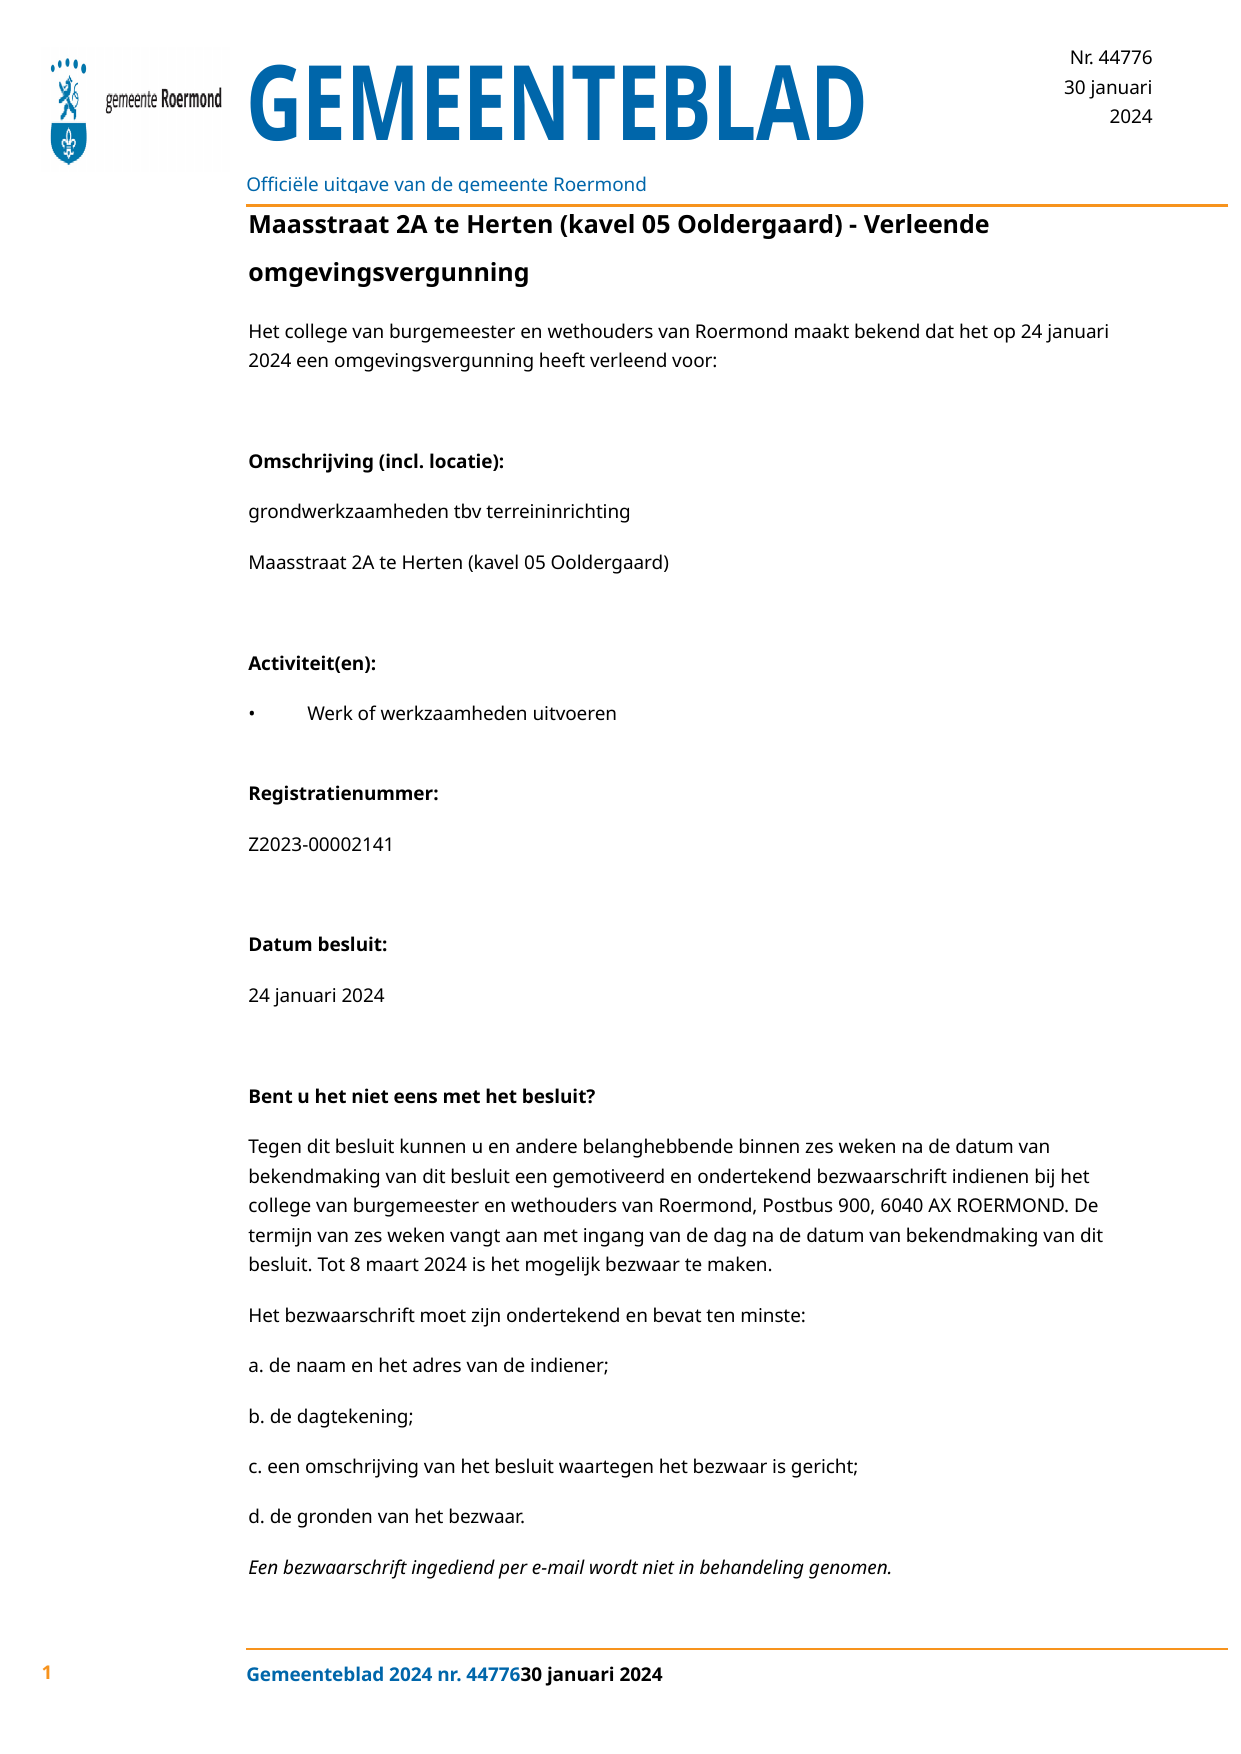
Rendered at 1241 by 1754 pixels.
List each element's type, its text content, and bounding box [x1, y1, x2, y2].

text 24 januari 2024 [248, 982, 1152, 1008]
list Werk of werkzaamheden uitvoeren [248, 700, 1152, 726]
text grondwerkzaamheden tbv terreininrichting [248, 499, 1152, 524]
text a. de naam en het adres van de indiener; [248, 1352, 1152, 1378]
text Bent u het niet eens met het besluit? [248, 1083, 1152, 1109]
text c. een omschrijving van het besluit waartegen het bezwaar is gericht; [248, 1453, 1152, 1479]
text Maasstraat 2A te Herten (kavel 05 Ooldergaard) [248, 549, 1152, 575]
text Een bezwaarschrift ingediend per e-mail wordt niet in behandeling genomen. [248, 1554, 1152, 1580]
text Maasstraat 2A te Herten (kavel 05 Ooldergaard) - Verleende omgevingsvergunning [248, 207, 1152, 288]
text Activiteit(en): [248, 650, 1152, 676]
text Het bezwaarschrift moet zijn ondertekend en bevat ten minste: [248, 1302, 1152, 1328]
text Registratienummer: [248, 780, 1152, 806]
text Omschrijving (incl. locatie): [248, 448, 1152, 474]
text Datum besluit: [248, 932, 1152, 957]
text Tegen dit besluit kunnen u en andere belanghebbende binnen zes weken na de datum van bekendmaking van dit besluit een gemotiveerd en ondertekend bezwaarschrift indienen bij het college van burgemeester en wethouders van Roermond, Postbus 900, 6040 AX ROERMOND. De termijn van zes weken vangt aan met ingang van de dag na de datum van bekendmaking van dit besluit. Tot 8 maart 2024 is het mogelijk bezwaar te maken. [248, 1133, 1152, 1277]
text Het college van burgemeester en wethouders van Roermond maakt bekend dat het op 24 januari 2024 een omgevingsvergunning heeft verleend voor: [248, 318, 1152, 373]
text Z2023-00002141 [248, 831, 1152, 857]
picture [41, 47, 231, 172]
text d. de gronden van het bezwaar. [248, 1504, 1152, 1529]
text b. de dagtekening; [248, 1403, 1152, 1429]
